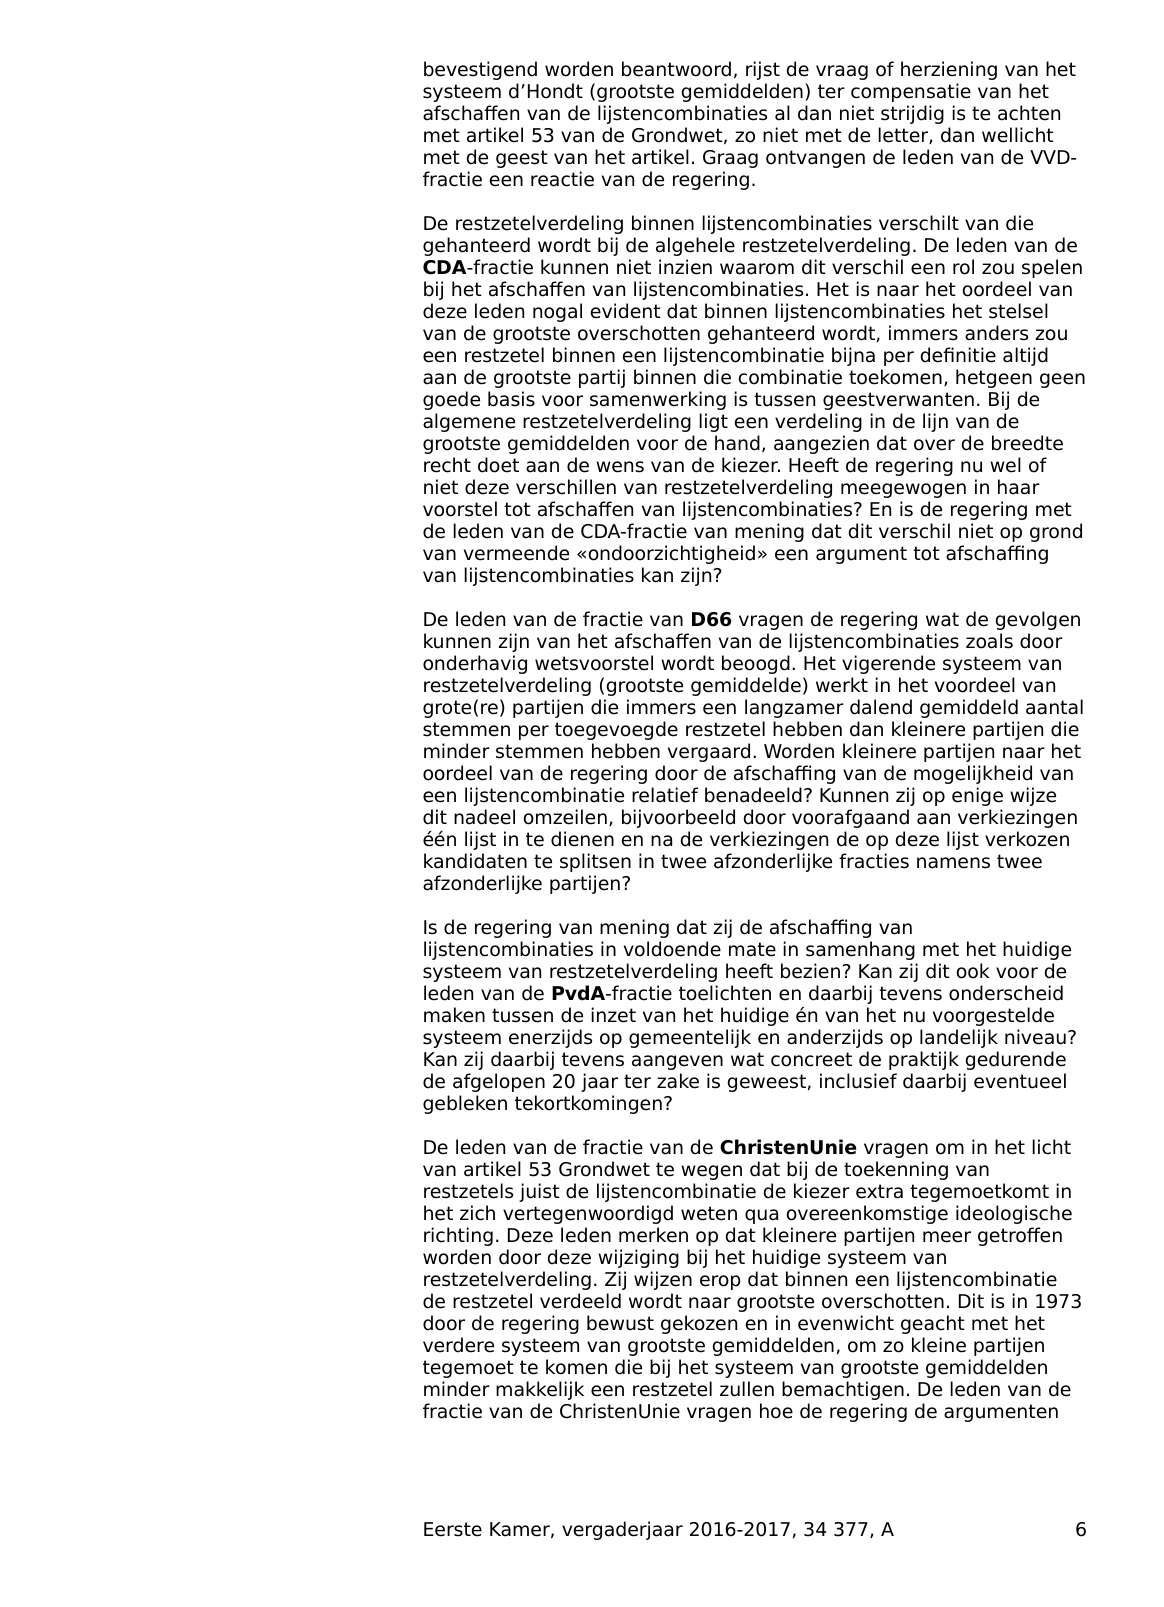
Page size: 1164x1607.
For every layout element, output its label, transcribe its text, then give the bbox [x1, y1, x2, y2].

text De leden van de fractie van D66 vragen de regering wat de gevolgen kunnen zijn van het afschaffen van de lijstencombinaties zoals door onderhavig wetsvoorstel wordt beoogd. Het vigerende systeem van restzetelverdeling (grootste gemiddelde) werkt in het voordeel van grote(re) partijen die immers een langzamer dalend gemiddeld aantal stemmen per toegevoegde restzetel hebben dan kleinere partijen die minder stemmen hebben vergaard. Worden kleinere partijen naar het oordeel van de regering door de afschaffing van de mogelijkheid van een lijstencombinatie relatief benadeeld? Kunnen zij op enige wijze dit nadeel omzeilen, bijvoorbeeld door voorafgaand aan verkiezingen één lijst in te dienen en na de verkiezingen de op deze lijst verkozen kandidaten te splitsen in twee afzonderlijke fracties namens twee afzonderlijke partijen? [422, 609, 1087, 895]
text De leden van de fractie van de ChristenUnie vragen om in het licht van artikel 53 Grondwet te wegen dat bij de toekenning van restzetels juist de lijstencombinatie de kiezer extra tegemoetkomt in het zich vertegenwoordigd weten qua overeenkomstige ideologische richting. Deze leden merken op dat kleinere partijen meer getroffen worden door deze wijziging bij het huidige systeem van restzetelverdeling. Zij wijzen erop dat binnen een lijstencombinatie de restzetel verdeeld wordt naar grootste overschotten. Dit is in 1973 door de regering bewust gekozen en in evenwicht geacht met het verdere systeem van grootste gemiddelden, om zo kleine partijen tegemoet te komen die bij het systeem van grootste gemiddelden minder makkelijk een restzetel zullen bemachtigen. De leden van de fractie van de ChristenUnie vragen hoe de regering de argumenten [422, 1137, 1087, 1423]
text bevestigend worden beantwoord, rijst de vraag of herziening van het systeem d’Hondt (grootste gemiddelden) ter compensatie van het afschaffen van de lijstencombinaties al dan niet strijdig is te achten met artikel 53 van de Grondwet, zo niet met de letter, dan wellicht met de geest van het artikel. Graag ontvangen de leden van de VVD-fractie een reactie van de regering. [422, 59, 1087, 191]
text Is de regering van mening dat zij de afschaffing van lijstencombinaties in voldoende mate in samenhang met het huidige systeem van restzetelverdeling heeft bezien? Kan zij dit ook voor de leden van de PvdA-fractie toelichten en daarbij tevens onderscheid maken tussen de inzet van het huidige én van het nu voorgestelde systeem enerzijds op gemeentelijk en anderzijds op landelijk niveau? Kan zij daarbij tevens aangeven wat concreet de praktijk gedurende de afgelopen 20 jaar ter zake is geweest, inclusief daarbij eventueel gebleken tekortkomingen? [422, 917, 1087, 1115]
text De restzetelverdeling binnen lijstencombinaties verschilt van die gehanteerd wordt bij de algehele restzetelverdeling. De leden van de CDA-fractie kunnen niet inzien waarom dit verschil een rol zou spelen bij het afschaffen van lijstencombinaties. Het is naar het oordeel van deze leden nogal evident dat binnen lijstencombinaties het stelsel van de grootste overschotten gehanteerd wordt, immers anders zou een restzetel binnen een lijstencombinatie bijna per definitie altijd aan de grootste partij binnen die combinatie toekomen, hetgeen geen goede basis voor samenwerking is tussen geestverwanten. Bij de algemene restzetelverdeling ligt een verdeling in de lijn van de grootste gemiddelden voor de hand, aangezien dat over de breedte recht doet aan de wens van de kiezer. Heeft de regering nu wel of niet deze verschillen van restzetelverdeling meegewogen in haar voorstel tot afschaffen van lijstencombinaties? En is de regering met de leden van de CDA-fractie van mening dat dit verschil niet op grond van vermeende «ondoorzichtigheid» een argument tot afschaffing van lijstencombinaties kan zijn? [422, 213, 1087, 587]
